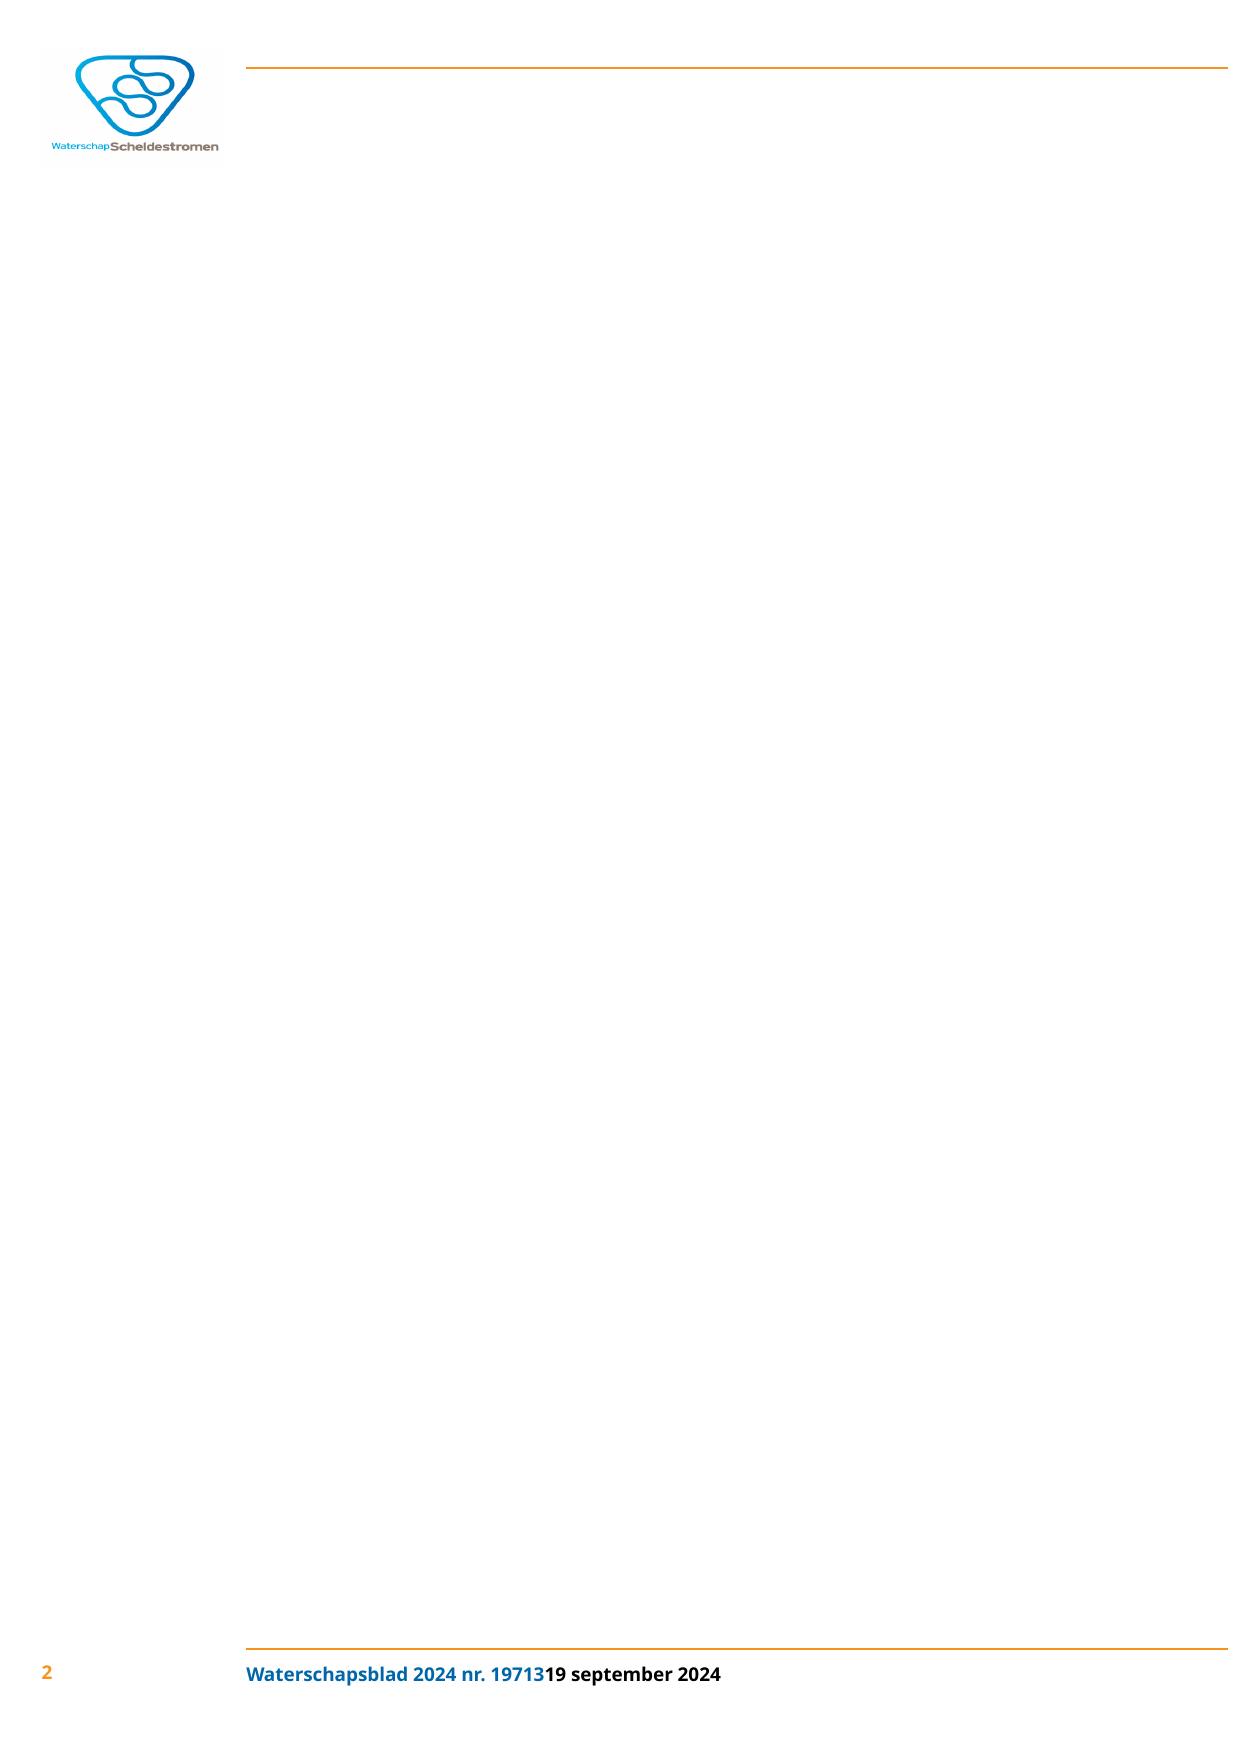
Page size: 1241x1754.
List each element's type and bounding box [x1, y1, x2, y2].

picture [41, 47, 231, 172]
